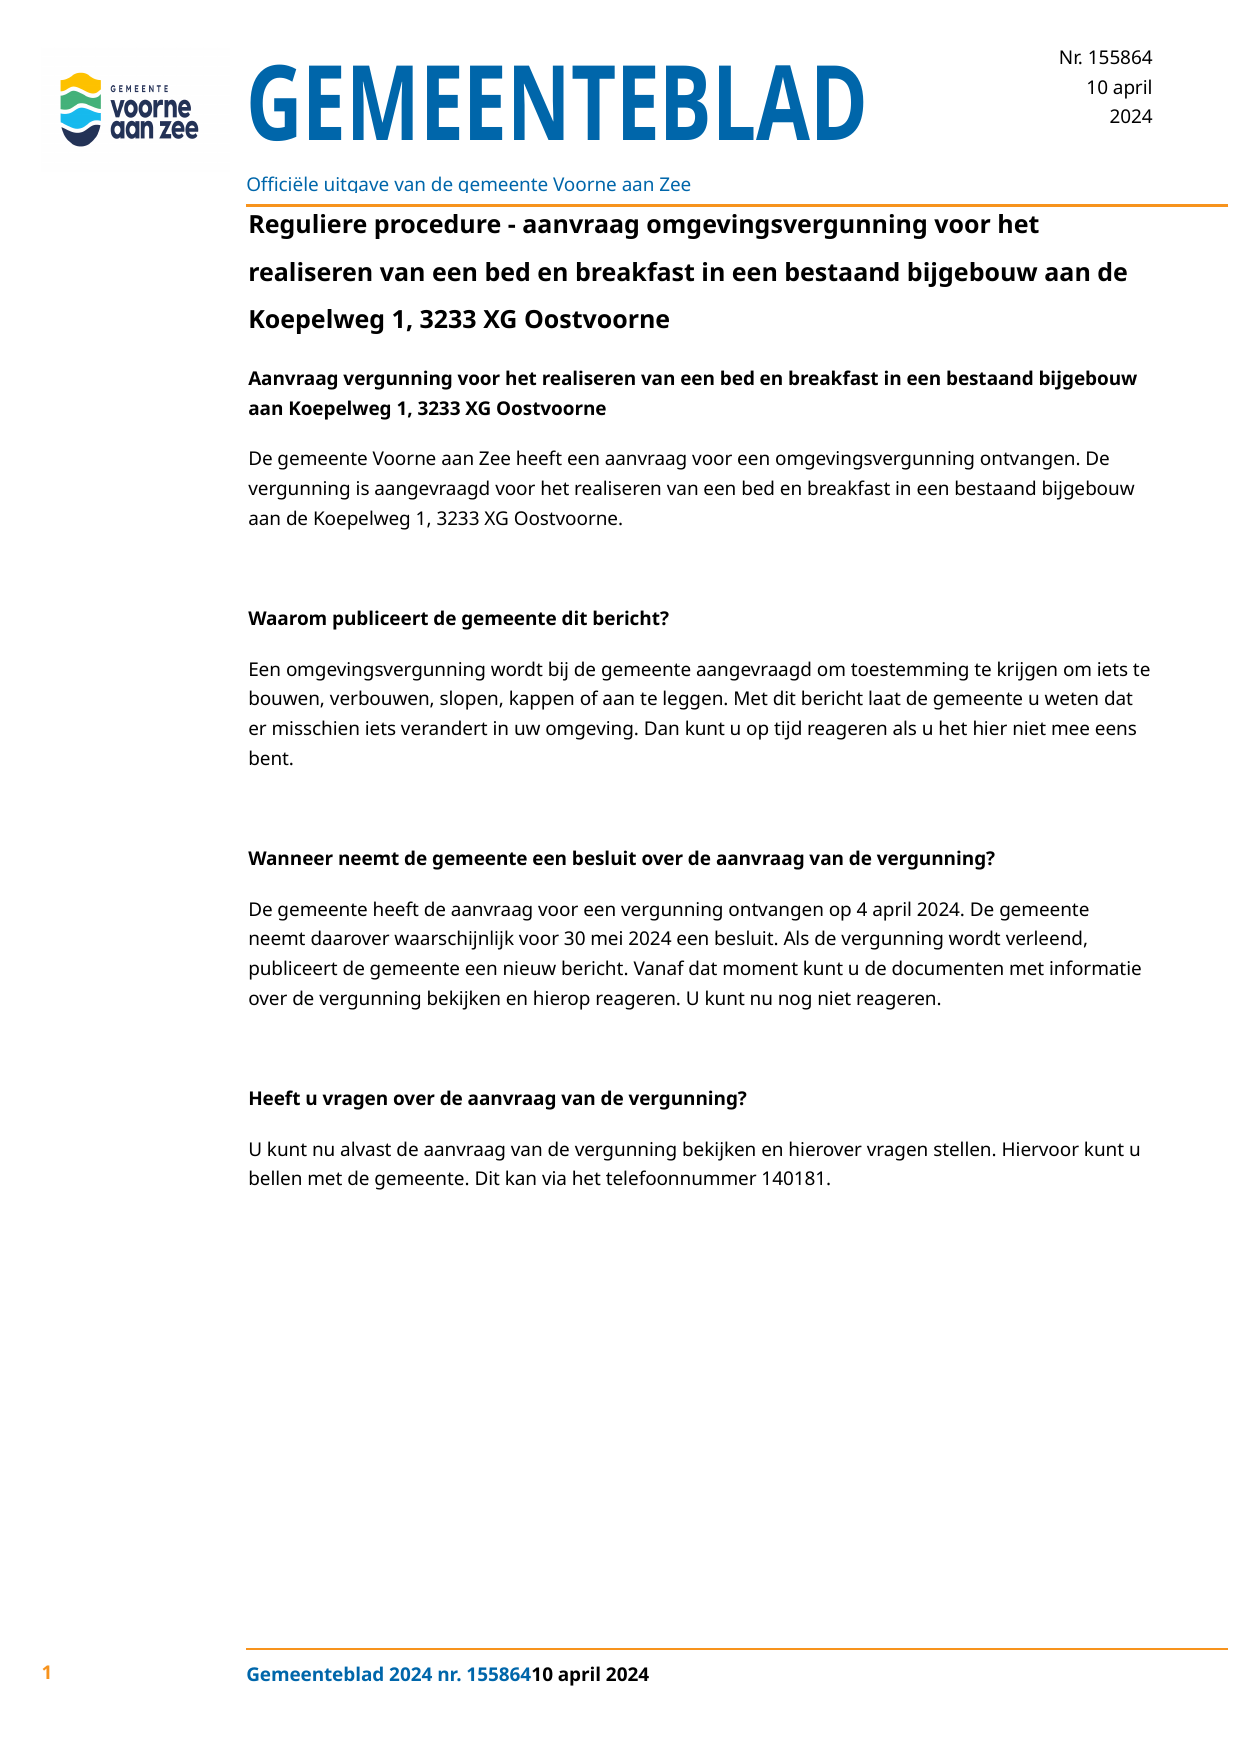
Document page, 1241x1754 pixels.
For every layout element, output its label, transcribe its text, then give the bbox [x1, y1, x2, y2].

text Reguliere procedure - aanvraag omgevingsvergunning voor het realiseren van een bed en breakfast in een bestaand bijgebouw aan de Koepelweg 1, 3233 XG Oostvoorne [248, 207, 1152, 336]
text U kunt nu alvast de aanvraag van de vergunning bekijken en hierover vragen stellen. Hiervoor kunt u bellen met de gemeente. Dit kan via het telefoonnummer 140181. [248, 1136, 1152, 1191]
text De gemeente heeft de aanvraag voor een vergunning ontvangen op 4 april 2024. De gemeente neemt daarover waarschijnlijk voor 30 mei 2024 een besluit. Als de vergunning wordt verleend, publiceert de gemeente een nieuw bericht. Vanaf dat moment kunt u de documenten met informatie over de vergunning bekijken en hierop reageren. U kunt nu nog niet reageren. [248, 896, 1152, 1010]
picture [41, 47, 231, 172]
text Een omgevingsvergunning wordt bij de gemeente aangevraagd om toestemming te krijgen om iets te bouwen, verbouwen, slopen, kappen of aan te leggen. Met dit bericht laat de gemeente u weten dat er misschien iets verandert in uw omgeving. Dan kunt u op tijd reageren als u het hier niet mee eens bent. [248, 656, 1152, 770]
text Aanvraag vergunning voor het realiseren van een bed en breakfast in een bestaand bijgebouw aan Koepelweg 1, 3233 XG Oostvoorne [248, 366, 1152, 421]
text Wanneer neemt de gemeente een besluit over de aanvraag van de vergunning? [248, 846, 1152, 871]
text Waarom publiceert de gemeente dit bericht? [248, 606, 1152, 631]
text Heeft u vragen over de aanvraag van de vergunning? [248, 1086, 1152, 1111]
text De gemeente Voorne aan Zee heeft een aanvraag voor een omgevingsvergunning ontvangen. De vergunning is aangevraagd voor het realiseren van een bed en breakfast in een bestaand bijgebouw aan de Koepelweg 1, 3233 XG Oostvoorne. [248, 446, 1152, 530]
